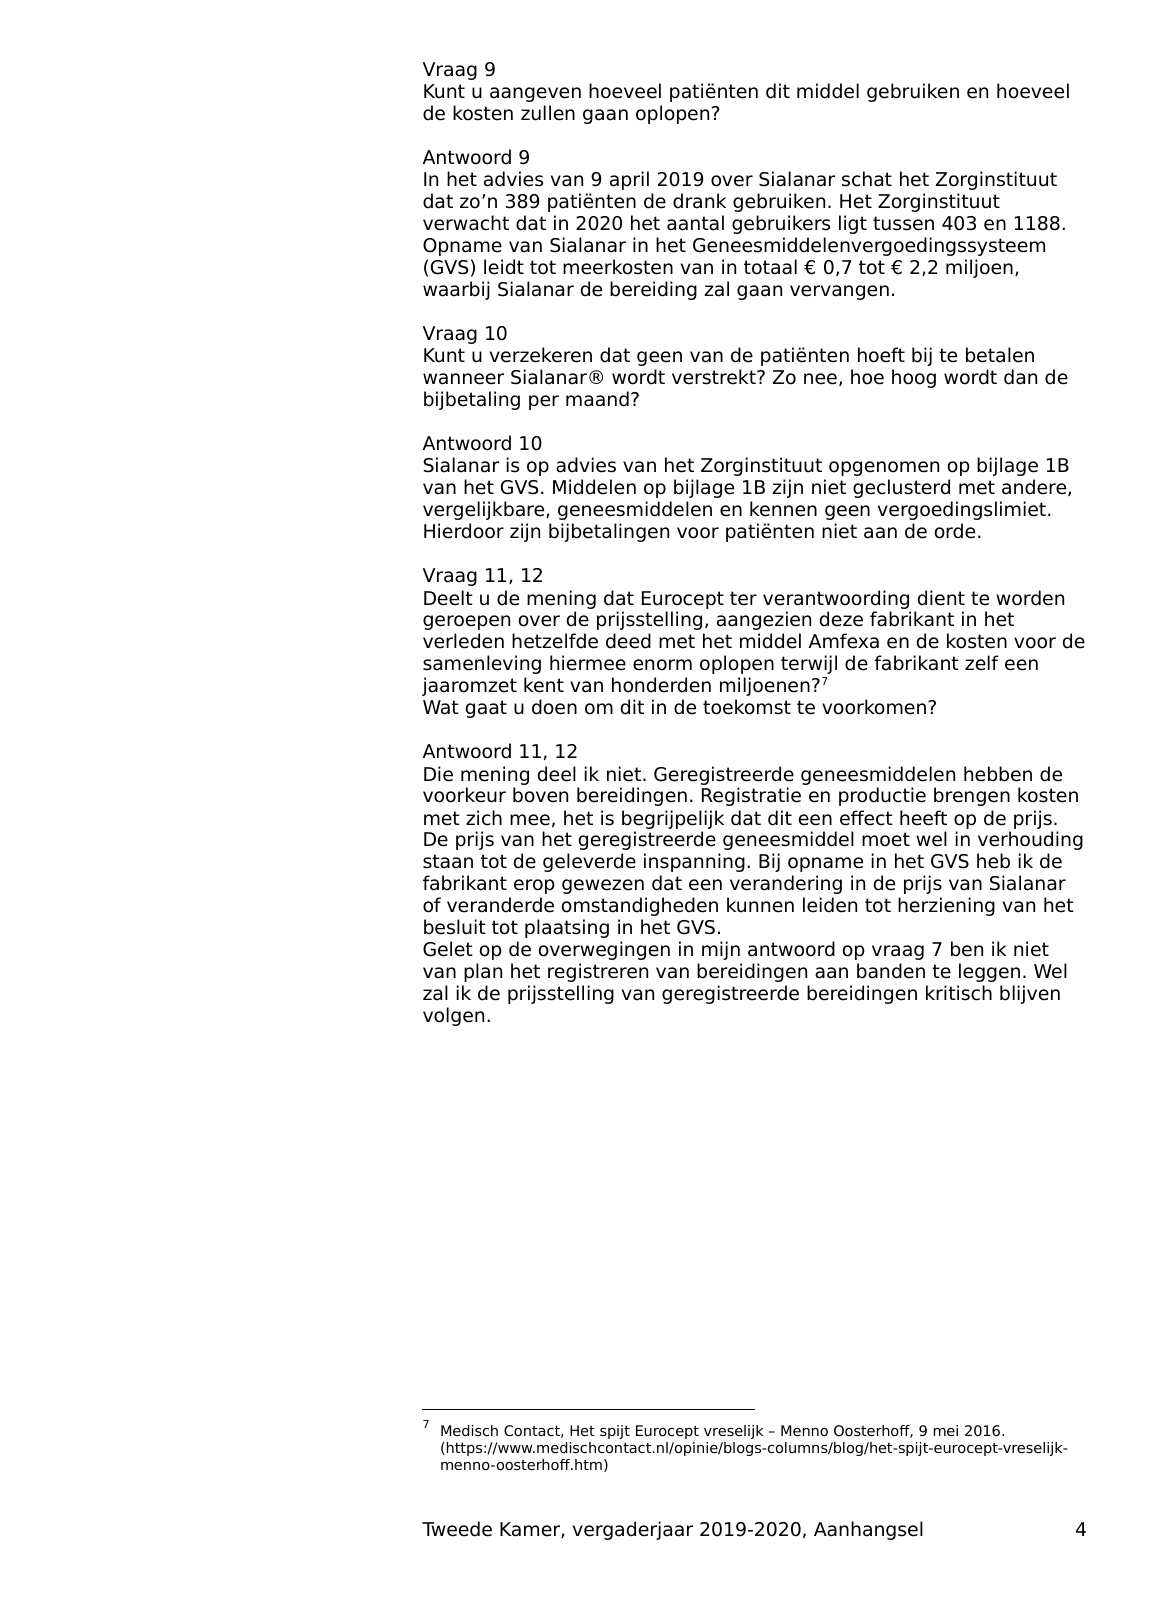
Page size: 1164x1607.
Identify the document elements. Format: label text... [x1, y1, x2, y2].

text Sialanar is op advies van het Zorginstituut opgenomen op bijlage 1B van het GVS. Middelen op bijlage 1B zijn niet geclusterd met andere, vergelijkbare, geneesmiddelen en kennen geen vergoedingslimiet. Hierdoor zijn bijbetalingen voor patiënten niet aan de orde. [422, 455, 1087, 543]
text Antwoord 9 [422, 147, 1087, 169]
text Wat gaat u doen om dit in de toekomst te voorkomen? [422, 697, 1087, 719]
text Deelt u de mening dat Eurocept ter verantwoording dient te worden geroepen over de prijsstelling, aangezien deze fabrikant in het verleden hetzelfde deed met het middel Amfexa en de kosten voor de samenleving hiermee enorm oplopen terwijl de fabrikant zelf een jaaromzet kent van honderden miljoenen? [422, 587, 1087, 697]
text Kunt u verzekeren dat geen van de patiënten hoeft bij te betalen wanneer Sialanar® wordt verstrekt? Zo nee, hoe hoog wordt dan de bijbetaling per maand? [422, 345, 1087, 411]
text Die mening deel ik niet. Geregistreerde geneesmiddelen hebben de voorkeur boven bereidingen. Registratie en productie brengen kosten met zich mee, het is begrijpelijk dat dit een effect heeft op de prijs. De prijs van het geregistreerde geneesmiddel moet wel in verhouding staan tot de geleverde inspanning. Bij opname in het GVS heb ik de fabrikant erop gewezen dat een verandering in de prijs van Sialanar of veranderde omstandigheden kunnen leiden tot herziening van het besluit tot plaatsing in het GVS. [422, 763, 1087, 939]
text Vraag 10 [422, 323, 1087, 345]
text Medisch Contact, Het spijt Eurocept vreselijk – Menno Oosterhoff, 9 mei 2016. (https://www.medischcontact.nl/opinie/blogs-columns/blog/het-spijt-eurocept-vreselijk-menno-oosterhoff.htm) [422, 1418, 1087, 1474]
text Vraag 11, 12 [422, 565, 1087, 587]
text Kunt u aangeven hoeveel patiënten dit middel gebruiken en hoeveel de kosten zullen gaan oplopen? [422, 81, 1087, 125]
text Antwoord 11, 12 [422, 741, 1087, 763]
text Antwoord 10 [422, 433, 1087, 455]
text In het advies van 9 april 2019 over Sialanar schat het Zorginstituut dat zo’n 389 patiënten de drank gebruiken. Het Zorginstituut verwacht dat in 2020 het aantal gebruikers ligt tussen 403 en 1188. Opname van Sialanar in het Geneesmiddelenvergoedingssysteem (GVS) leidt tot meerkosten van in totaal € 0,7 tot € 2,2 miljoen, waarbij Sialanar de bereiding zal gaan vervangen. [422, 169, 1087, 301]
text Gelet op de overwegingen in mijn antwoord op vraag 7 ben ik niet van plan het registreren van bereidingen aan banden te leggen. Wel zal ik de prijsstelling van geregistreerde bereidingen kritisch blijven volgen. [422, 939, 1087, 1027]
text Vraag 9 [422, 59, 1087, 81]
